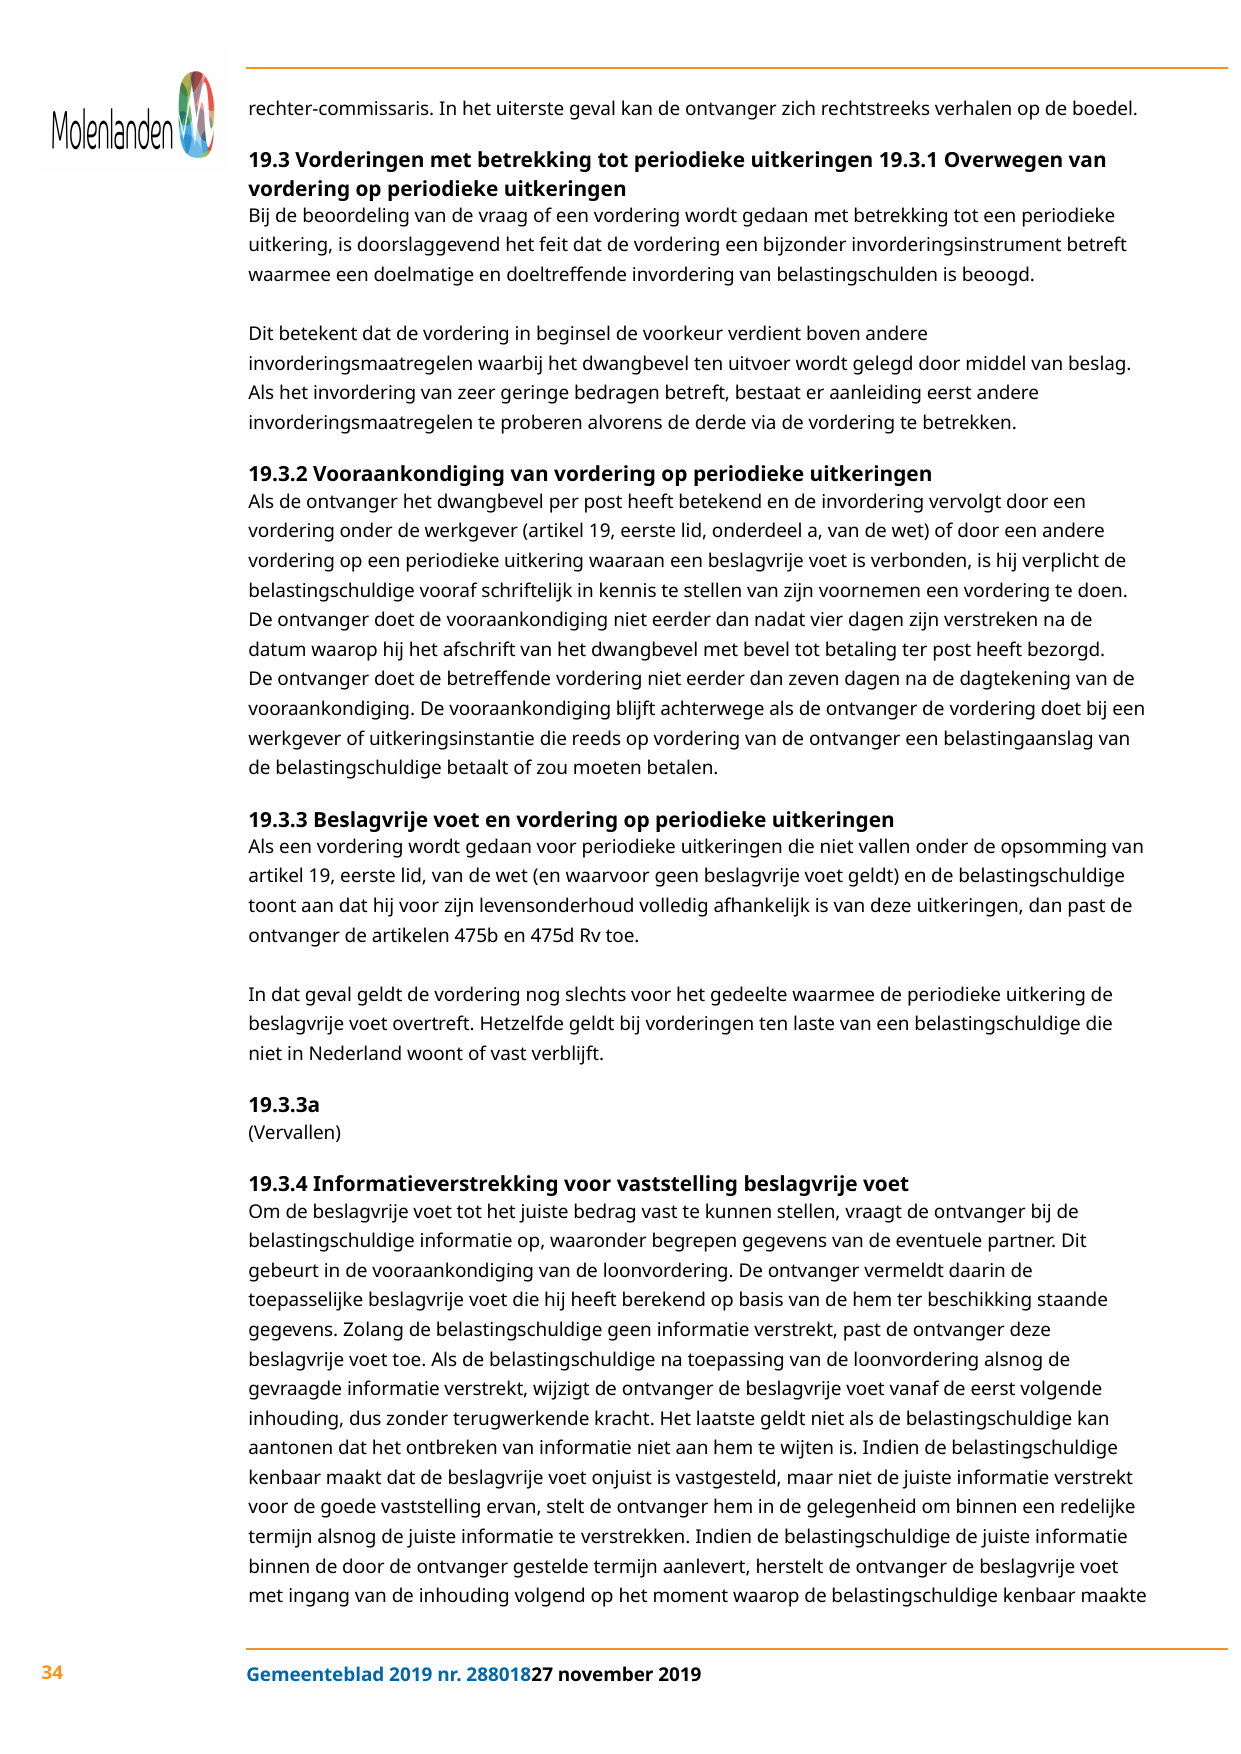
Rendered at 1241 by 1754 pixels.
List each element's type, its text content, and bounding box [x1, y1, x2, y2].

text 19.3.3 Beslagvrije voet en vordering op periodieke uitkeringen [248, 805, 1152, 833]
text Als de ontvanger het dwangbevel per post heeft betekend en de invordering vervolgt door een vordering onder de werkgever (artikel 19, eerste lid, onderdeel a, van de wet) of door een andere vordering op een periodieke uitkering waaraan een beslagvrije voet is verbonden, is hij verplicht de belastingschuldige vooraf schriftelijk in kennis te stellen van zijn voornemen een vordering te doen. [248, 488, 1152, 602]
text 19.3.3a [248, 1091, 1152, 1119]
text Om de beslagvrije voet tot het juiste bedrag vast te kunnen stellen, vraagt de ontvanger bij de belastingschuldige informatie op, waaronder begrepen gegevens van de eventuele partner. Dit gebeurt in de vooraankondiging van de loonvordering. De ontvanger vermeldt daarin de toepasselijke beslagvrije voet die hij heeft berekend op basis van de hem ter beschikking staande gegevens. Zolang de belastingschuldige geen informatie verstrekt, past de ontvanger deze beslagvrije voet toe. Als de belastingschuldige na toepassing van de loonvordering alsnog de gevraagde informatie verstrekt, wijzigt de ontvanger de beslagvrije voet vanaf de eerst volgende inhouding, dus zonder terugwerkende kracht. Het laatste geldt niet als de belastingschuldige kan aantonen dat het ontbreken van informatie niet aan hem te wijten is. Indien de belastingschuldige kenbaar maakt dat de beslagvrije voet onjuist is vastgesteld, maar niet de juiste informatie verstrekt voor de goede vaststelling ervan, stelt de ontvanger hem in de gelegenheid om binnen een redelijke termijn alsnog de juiste informatie te verstrekken. Indien de belastingschuldige de juiste informatie binnen de door de ontvanger gestelde termijn aanlevert, herstelt de ontvanger de beslagvrije voet met ingang van de inhouding volgend op het moment waarop de belastingschuldige kenbaar maakte [248, 1198, 1152, 1608]
text 19.3.2 Vooraankondiging van vordering op periodieke uitkeringen [248, 459, 1152, 488]
text 19.3 Vorderingen met betrekking tot periodieke uitkeringen 19.3.1 Overwegen van vordering op periodieke uitkeringen [248, 145, 1152, 202]
picture [41, 47, 231, 172]
text 19.3.4 Informatieverstrekking voor vaststelling beslagvrije voet [248, 1169, 1152, 1198]
text In dat geval geldt de vordering nog slechts voor het gedeelte waarmee de periodieke uitkering de beslagvrije voet overtreft. Hetzelfde geldt bij vorderingen ten laste van een belastingschuldige die niet in Nederland woont of vast verblijft. [248, 981, 1152, 1066]
text Als een vordering wordt gedaan voor periodieke uitkeringen die niet vallen onder de opsomming van artikel 19, eerste lid, van de wet (en waarvoor geen beslagvrije voet geldt) en de belastingschuldige toont aan dat hij voor zijn levensonderhoud volledig afhankelijk is van deze uitkeringen, dan past de ontvanger de artikelen 475b en 475d Rv toe. [248, 833, 1152, 948]
text (Vervallen) [248, 1119, 1152, 1145]
text rechter-commissaris. In het uiterste geval kan de ontvanger zich rechtstreeks verhalen op de boedel. [248, 95, 1152, 121]
text Dit betekent dat de vordering in beginsel de voorkeur verdient boven andere invorderingsmaatregelen waarbij het dwangbevel ten uitvoer wordt gelegd door middel van beslag. Als het invordering van zeer geringe bedragen betreft, bestaat er aanleiding eerst andere invorderingsmaatregelen te proberen alvorens de derde via de vordering te betrekken. [248, 320, 1152, 435]
text Bij de beoordeling van de vraag of een vordering wordt gedaan met betrekking tot een periodieke uitkering, is doorslaggevend het feit dat de vordering een bijzonder invorderingsinstrument betreft waarmee een doelmatige en doeltreffende invordering van belastingschulden is beoogd. [248, 202, 1152, 287]
text De ontvanger doet de betreffende vordering niet eerder dan zeven dagen na de dagtekening van de vooraankondiging. De vooraankondiging blijft achterwege als de ontvanger de vordering doet bij een werkgever of uitkeringsinstantie die reeds op vordering van de ontvanger een belastingaanslag van de belastingschuldige betaalt of zou moeten betalen. [248, 666, 1152, 780]
text De ontvanger doet de vooraankondiging niet eerder dan nadat vier dagen zijn verstreken na de datum waarop hij het afschrift van het dwangbevel met bevel tot betaling ter post heeft bezorgd. [248, 606, 1152, 662]
